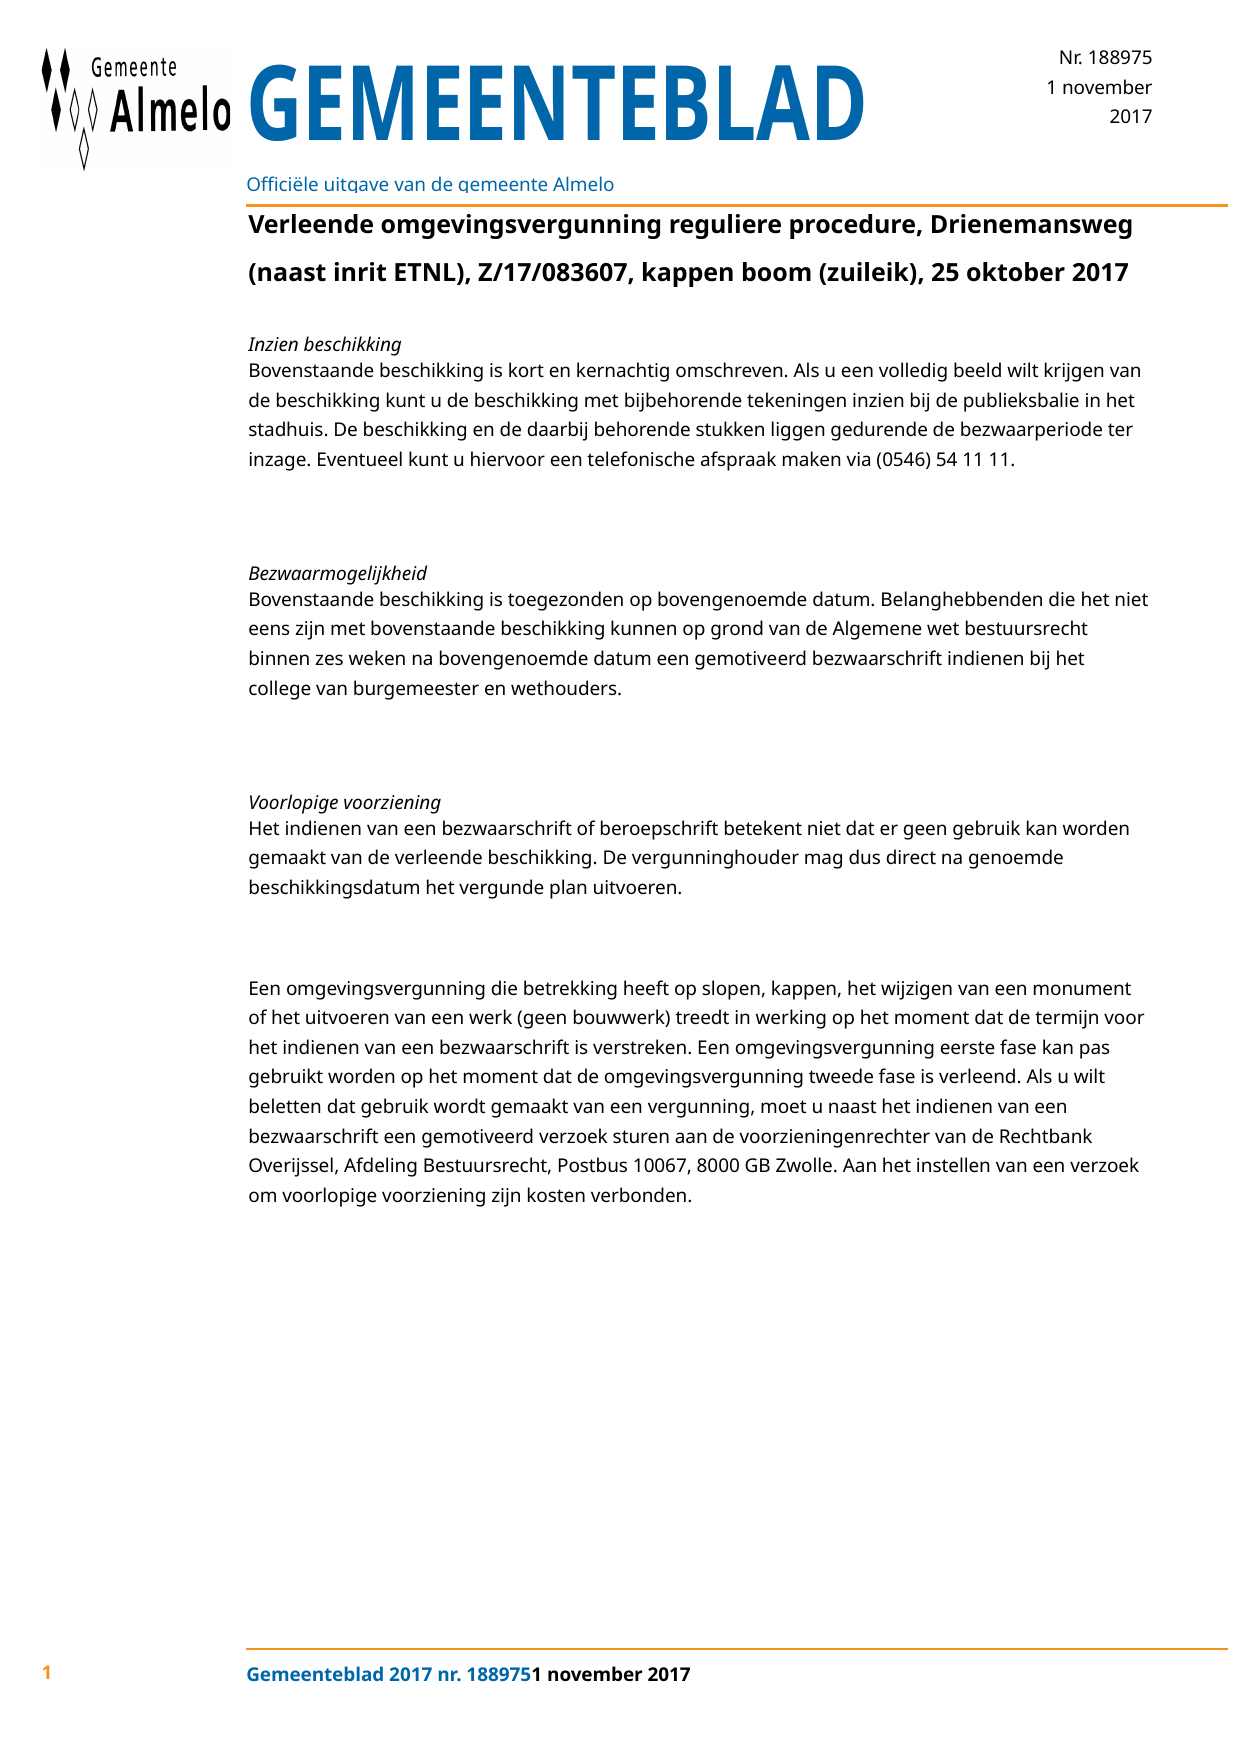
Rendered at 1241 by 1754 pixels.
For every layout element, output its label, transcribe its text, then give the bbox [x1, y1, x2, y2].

text Het indienen van een bezwaarschrift of beroepschrift betekent niet dat er geen gebruik kan worden gemaakt van de verleende beschikking. De vergunninghouder mag dus direct na genoemde beschikkingsdatum het vergunde plan uitvoeren. [248, 815, 1152, 900]
picture [41, 47, 231, 172]
text Bovenstaande beschikking is kort en kernachtig omschreven. Als u een volledig beeld wilt krijgen van de beschikking kunt u de beschikking met bijbehorende tekeningen inzien bij de publieksbalie in het stadhuis. De beschikking en de daarbij behorende stukken liggen gedurende de bezwaarperiode ter inzage. Eventueel kunt u hiervoor een telefonische afspraak maken via (0546) 54 11 11. [248, 357, 1152, 472]
text Een omgevingsvergunning die betrekking heeft op slopen, kappen, het wijzigen van een monument of het uitvoeren van een werk (geen bouwwerk) treedt in werking op het moment dat de termijn voor het indienen van een bezwaarschrift is verstreken. Een omgevingsvergunning eerste fase kan pas gebruikt worden op het moment dat de omgevingsvergunning tweede fase is verleend. Als u wilt beletten dat gebruik wordt gemaakt van een vergunning, moet u naast het indienen van een bezwaarschrift een gemotiveerd verzoek sturen aan de voorzieningenrechter van de Rechtbank Overijssel, Afdeling Bestuursrecht, Postbus 10067, 8000 GB Zwolle. Aan het instellen van een verzoek om voorlopige voorziening zijn kosten verbonden. [248, 975, 1152, 1208]
text Voorlopige voorziening [248, 789, 1152, 815]
text Bovenstaande beschikking is toegezonden op bovengenoemde datum. Belanghebbenden die het niet eens zijn met bovenstaande beschikking kunnen op grond van de Algemene wet bestuursrecht binnen zes weken na bovengenoemde datum een gemotiveerd bezwaarschrift indienen bij het college van burgemeester en wethouders. [248, 586, 1152, 701]
text Verleende omgevingsvergunning reguliere procedure, Drienemansweg (naast inrit ETNL), Z/17/083607, kappen boom (zuileik), 25 oktober 2017 [248, 207, 1152, 288]
text Bezwaarmogelijkheid [248, 560, 1152, 586]
text Inzien beschikking [248, 331, 1152, 357]
